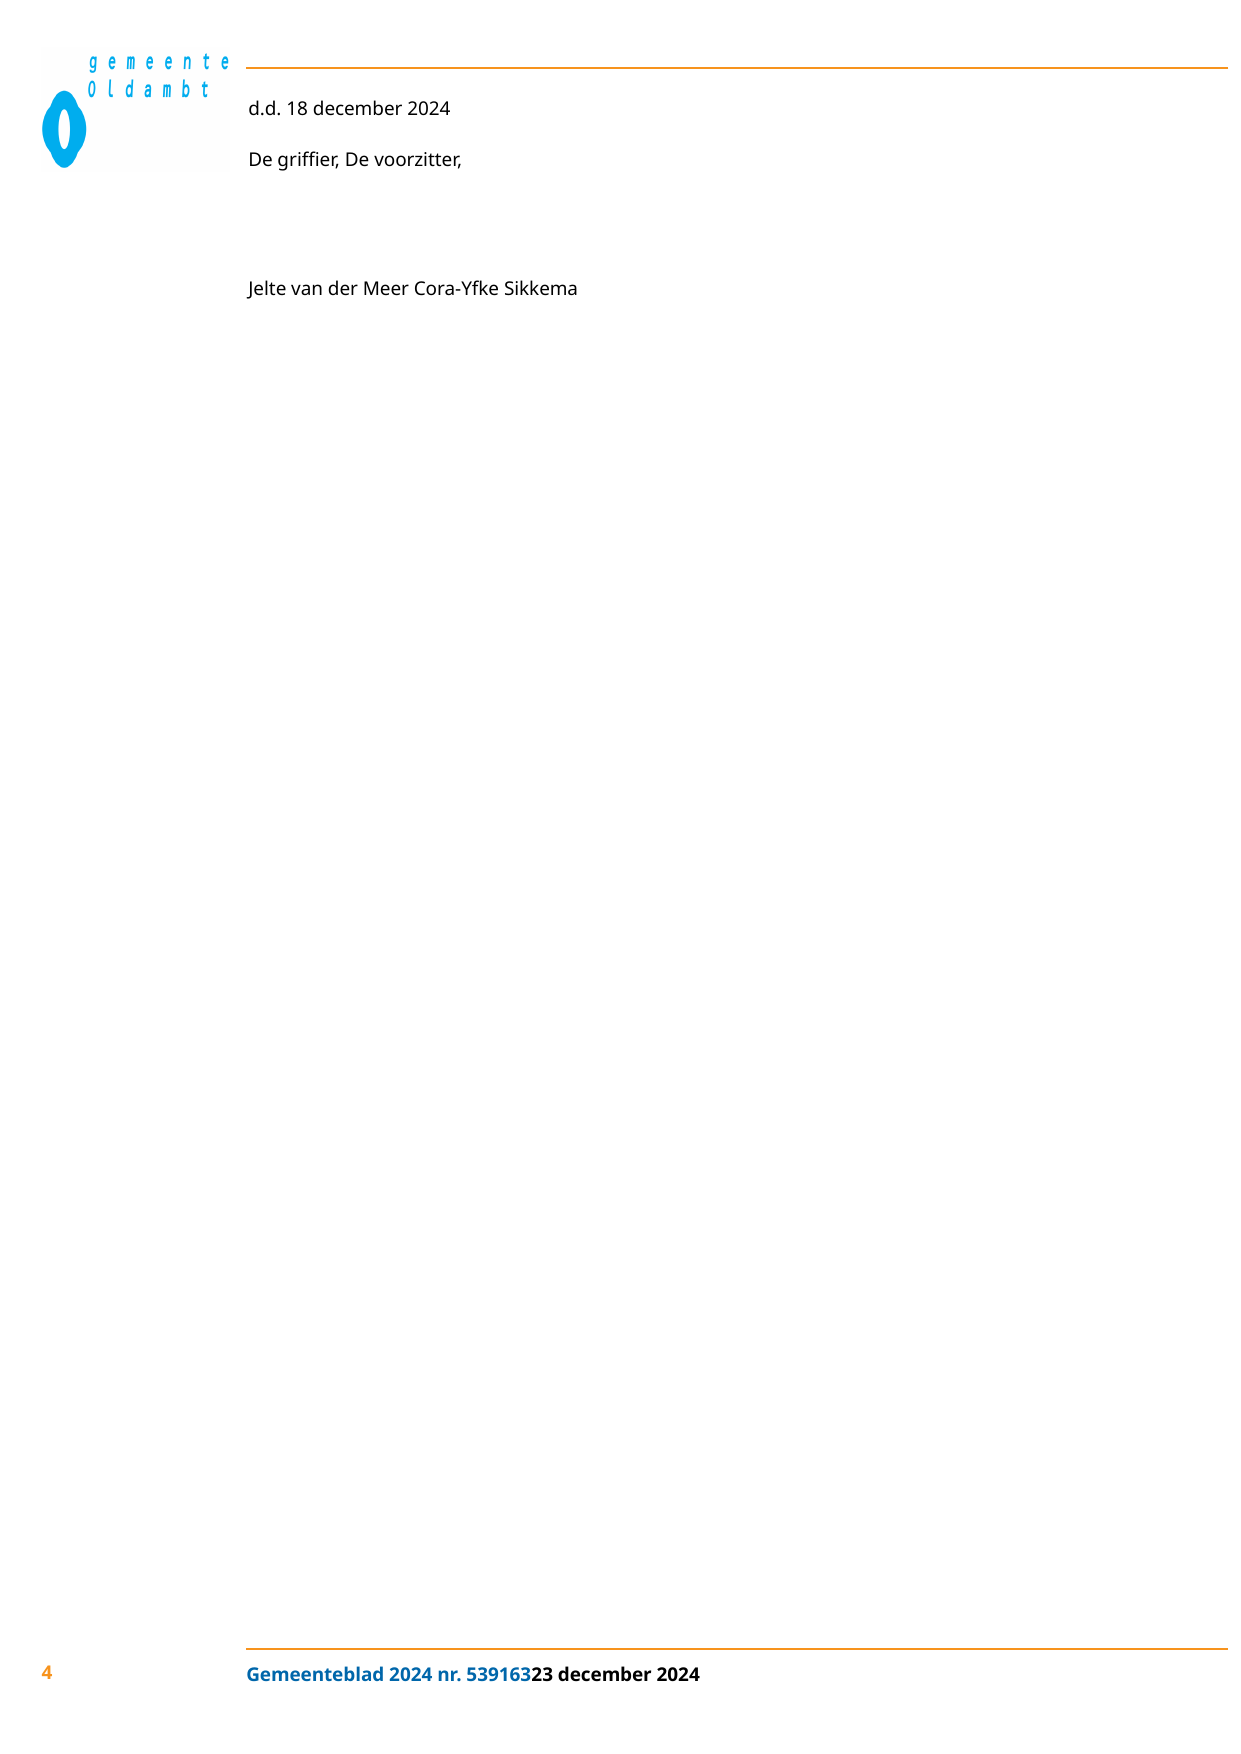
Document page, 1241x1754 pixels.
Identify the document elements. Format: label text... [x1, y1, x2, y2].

text d.d. 18 december 2024 [248, 95, 1152, 121]
picture [41, 47, 231, 172]
text De griffier, De voorzitter, [248, 146, 1152, 172]
text Jelte van der Meer Cora-Yfke Sikkema [248, 275, 1152, 301]
